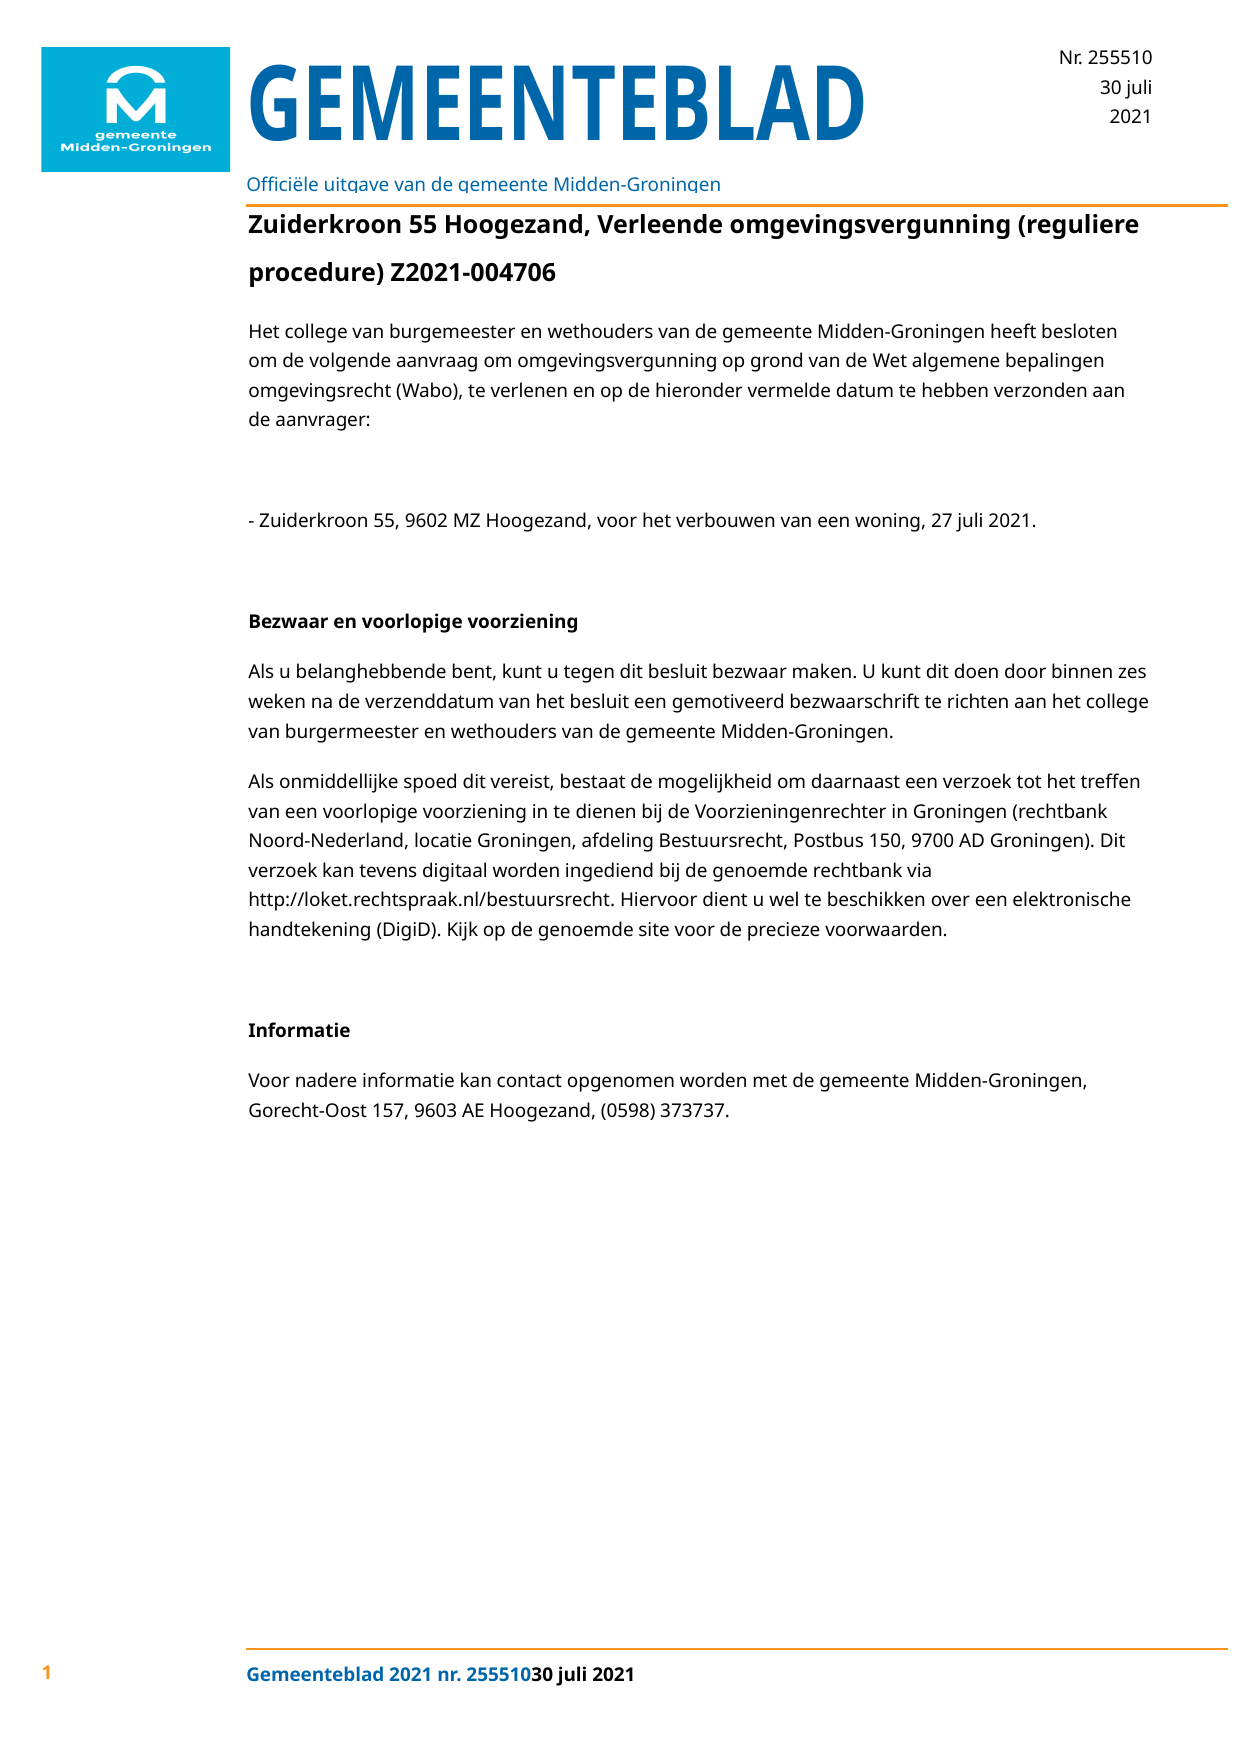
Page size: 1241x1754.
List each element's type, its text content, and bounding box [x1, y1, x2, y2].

text Het college van burgemeester en wethouders van de gemeente Midden-Groningen heeft besloten om de volgende aanvraag om omgevingsvergunning op grond van de Wet algemene bepalingen omgevingsrecht (Wabo), te verlenen en op de hieronder vermelde datum te hebben verzonden aan de aanvrager: [248, 318, 1152, 432]
text Informatie [248, 1017, 1152, 1043]
text Als onmiddellijke spoed dit vereist, bestaat de mogelijkheid om daarnaast een verzoek tot het treffen van een voorlopige voorziening in te dienen bij de Voorzieningenrechter in Groningen (rechtbank Noord-Nederland, locatie Groningen, afdeling Bestuursrecht, Postbus 150, 9700 AD Groningen). Dit verzoek kan tevens digitaal worden ingediend bij de genoemde rechtbank via http://loket.rechtspraak.nl/bestuursrecht. Hiervoor dient u wel te beschikken over een elektronische handtekening (DigiD). Kijk op de genoemde site voor de precieze voorwaarden. [248, 768, 1152, 942]
text - Zuiderkroon 55, 9602 MZ Hoogezand, voor het verbouwen van een woning, 27 juli 2021. [248, 507, 1152, 533]
text Als u belanghebbende bent, kunt u tegen dit besluit bezwaar maken. U kunt dit doen door binnen zes weken na de verzenddatum van het besluit een gemotiveerd bezwaarschrift te richten aan het college van burgermeester en wethouders van de gemeente Midden-Groningen. [248, 659, 1152, 744]
text Bezwaar en voorlopige voorziening [248, 608, 1152, 634]
picture [107, 89, 165, 122]
picture [184, 146, 190, 153]
picture [108, 66, 164, 82]
text Zuiderkroon 55 Hoogezand, Verleende omgevingsvergunning (reguliere procedure) Z2021-004706 [248, 207, 1152, 288]
text Voor nadere informatie kan contact opgenomen worden met de gemeente Midden-Groningen, Gorecht-Oost 157, 9603 AE Hoogezand, (0598) 373737. [248, 1067, 1152, 1123]
